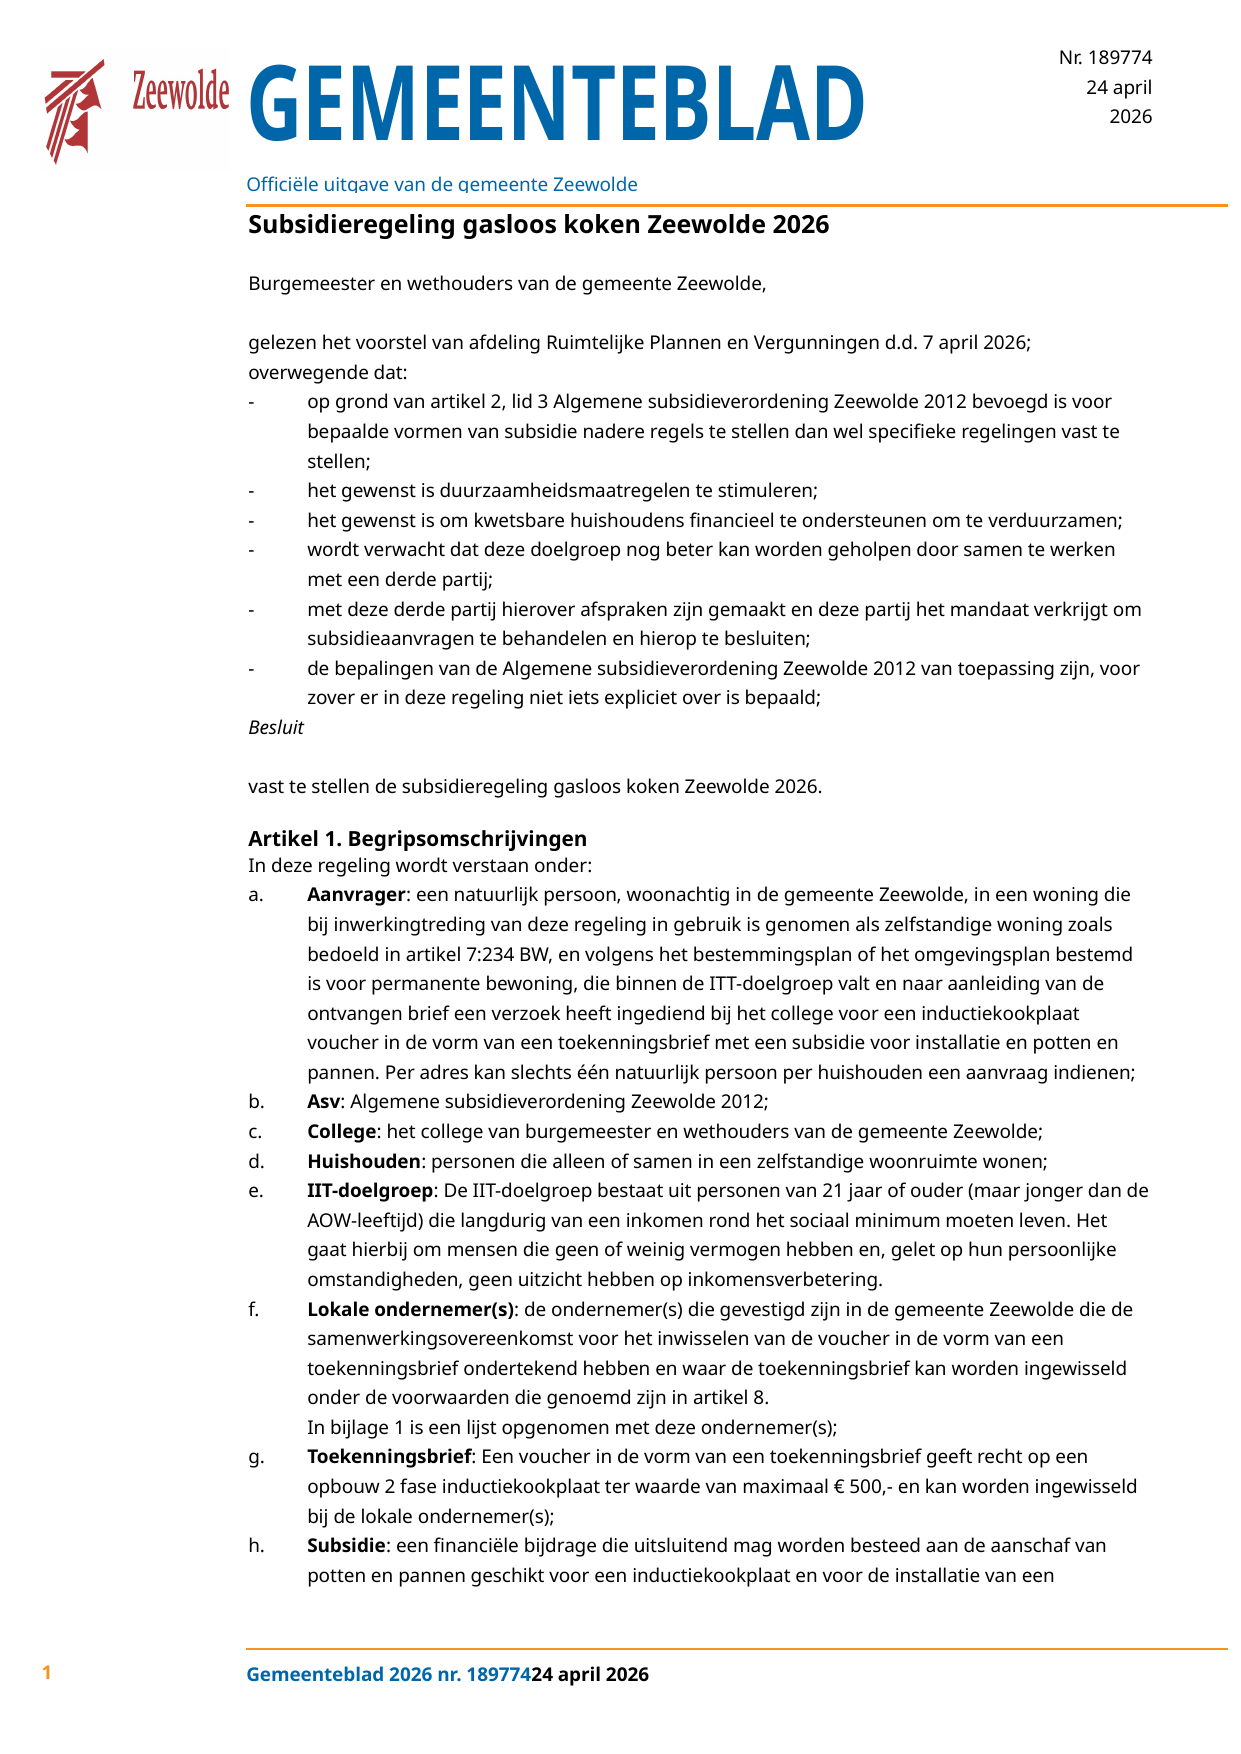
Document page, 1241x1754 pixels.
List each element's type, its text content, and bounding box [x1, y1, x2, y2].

text Artikel 1. Begripsomschrijvingen [248, 824, 1152, 852]
list op grond van artikel 2, lid 3 Algemene subsidieverordening Zeewolde 2012 bevoegd is voor bepaalde vormen van subsidie nadere regels te stellen dan wel specifieke regelingen vast te stellen; [248, 389, 1152, 473]
text overwegende dat: [248, 359, 1152, 385]
list Asv: Algemene subsidieverordening Zeewolde 2012; [248, 1089, 1152, 1114]
list IIT-doelgroep: De IIT-doelgroep bestaat uit personen van 21 jaar of ouder (maar jonger dan de AOW-leeftijd) die langdurig van een inkomen rond het sociaal minimum moeten leven. Het gaat hierbij om mensen die geen of weinig vermogen hebben en, gelet op hun persoonlijke omstandigheden, geen uitzicht hebben op inkomensverbetering. [248, 1177, 1152, 1292]
list Aanvrager: een natuurlijk persoon, woonachtig in de gemeente Zeewolde, in een woning die bij inwerkingtreding van deze regeling in gebruik is genomen als zelfstandige woning zoals bedoeld in artikel 7:234 BW, en volgens het bestemmingsplan of het omgevingsplan bestemd is voor permanente bewoning, die binnen de ITT-doelgroep valt en naar aanleiding van de ontvangen brief een verzoek heeft ingediend bij het college voor een inductiekookplaat voucher in de vorm van een toekenningsbrief met een subsidie voor installatie en potten en pannen. Per adres kan slechts één natuurlijk persoon per huishouden een aanvraag indienen; [248, 882, 1152, 1085]
list met deze derde partij hierover afspraken zijn gemaakt en deze partij het mandaat verkrijgt om subsidieaanvragen te behandelen en hierop te besluiten; [248, 596, 1152, 651]
list het gewenst is om kwetsbare huishoudens financieel te ondersteunen om te verduurzamen; [248, 507, 1152, 533]
list Subsidie: een financiële bijdrage die uitsluitend mag worden besteed aan de aanschaf van potten en pannen geschikt voor een inductiekookplaat en voor de installatie van een [248, 1532, 1152, 1588]
text Burgemeester en wethouders van de gemeente Zeewolde, [248, 270, 1152, 296]
list wordt verwacht dat deze doelgroep nog beter kan worden geholpen door samen te werken met een derde partij; [248, 537, 1152, 592]
list In bijlage 1 is een lijst opgenomen met deze ondernemer(s); [248, 1414, 1152, 1440]
text Subsidieregeling gasloos koken Zeewolde 2026 [248, 207, 1152, 241]
text gelezen het voorstel van afdeling Ruimtelijke Plannen en Vergunningen d.d. 7 april 2026; [248, 329, 1152, 355]
list Huishouden: personen die alleen of samen in een zelfstandige woonruimte wonen; [248, 1148, 1152, 1174]
text vast te stellen de subsidieregeling gasloos koken Zeewolde 2026. [248, 773, 1152, 799]
list het gewenst is duurzaamheidsmaatregelen te stimuleren; [248, 477, 1152, 503]
picture [41, 47, 231, 172]
list College: het college van burgemeester en wethouders van de gemeente Zeewolde; [248, 1118, 1152, 1144]
list Lokale ondernemer(s): de ondernemer(s) die gevestigd zijn in de gemeente Zeewolde die de samenwerkingsovereenkomst voor het inwisselen van de voucher in de vorm van een toekenningsbrief ondertekend hebben en waar de toekenningsbrief kan worden ingewisseld onder de voorwaarden die genoemd zijn in artikel 8. [248, 1296, 1152, 1410]
text Besluit [248, 714, 1152, 740]
text In deze regeling wordt verstaan onder: [248, 852, 1152, 878]
list de bepalingen van de Algemene subsidieverordening Zeewolde 2012 van toepassing zijn, voor zover er in deze regeling niet iets expliciet over is bepaald; [248, 655, 1152, 710]
list Toekenningsbrief: Een voucher in de vorm van een toekenningsbrief geeft recht op een opbouw 2 fase inductiekookplaat ter waarde van maximaal € 500,- en kan worden ingewisseld bij de lokale ondernemer(s); [248, 1444, 1152, 1529]
